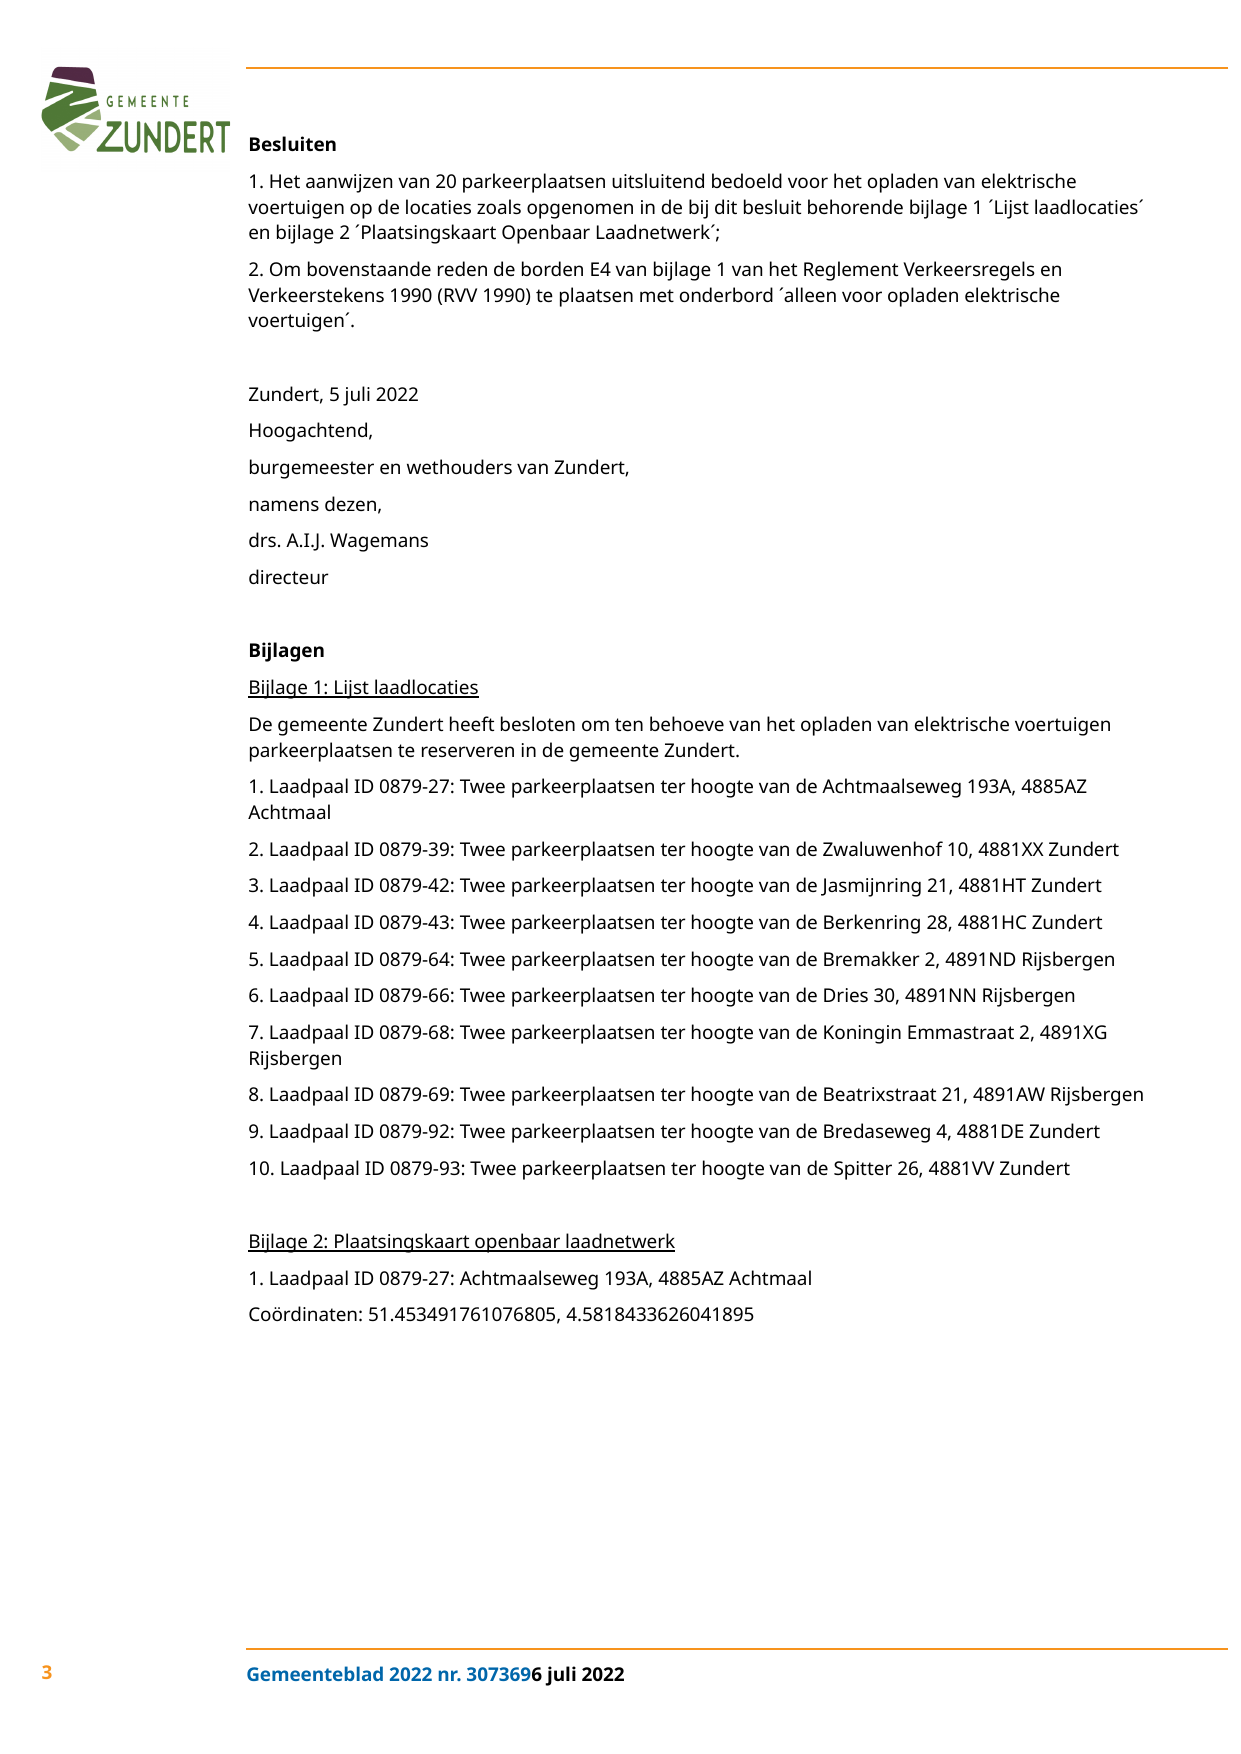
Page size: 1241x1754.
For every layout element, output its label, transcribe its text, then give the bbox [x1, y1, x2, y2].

text 2. Laadpaal ID 0879-39: Twee parkeerplaatsen ter hoogte van de Zwaluwenhof 10, 4881XX Zundert [248, 836, 1152, 862]
text 1. Laadpaal ID 0879-27: Twee parkeerplaatsen ter hoogte van de Achtmaalseweg 193A, 4885AZ Achtmaal [248, 773, 1152, 825]
text Bijlage 2: Plaatsingskaart openbaar laadnetwerk [248, 1228, 1152, 1254]
text directeur [248, 564, 1152, 590]
text Hoogachtend, [248, 418, 1152, 443]
text 1. Het aanwijzen van 20 parkeerplaatsen uitsluitend bedoeld voor het opladen van elektrische voertuigen op de locaties zoals opgenomen in de bij dit besluit behorende bijlage 1 ´Lijst laadlocaties´ en bijlage 2 ´Plaatsingskaart Openbaar Laadnetwerk´; [248, 168, 1152, 245]
text namens dezen, [248, 491, 1152, 517]
text 1. Laadpaal ID 0879-27: Achtmaalseweg 193A, 4885AZ Achtmaal [248, 1265, 1152, 1291]
text Besluiten [248, 131, 1152, 157]
text 9. Laadpaal ID 0879-92: Twee parkeerplaatsen ter hoogte van de Bredaseweg 4, 4881DE Zundert [248, 1118, 1152, 1144]
text 10. Laadpaal ID 0879-93: Twee parkeerplaatsen ter hoogte van de Spitter 26, 4881VV Zundert [248, 1155, 1152, 1181]
text De gemeente Zundert heeft besloten om ten behoeve van het opladen van elektrische voertuigen parkeerplaatsen te reserveren in de gemeente Zundert. [248, 711, 1152, 762]
text burgemeester en wethouders van Zundert, [248, 454, 1152, 480]
text Coördinaten: 51.453491761076805, 4.5818433626041895 [248, 1302, 1152, 1327]
text 7. Laadpaal ID 0879-68: Twee parkeerplaatsen ter hoogte van de Koningin Emmastraat 2, 4891XG Rijsbergen [248, 1019, 1152, 1071]
text 6. Laadpaal ID 0879-66: Twee parkeerplaatsen ter hoogte van de Dries 30, 4891NN Rijsbergen [248, 982, 1152, 1008]
text 5. Laadpaal ID 0879-64: Twee parkeerplaatsen ter hoogte van de Bremakker 2, 4891ND Rijsbergen [248, 946, 1152, 972]
text 4. Laadpaal ID 0879-43: Twee parkeerplaatsen ter hoogte van de Berkenring 28, 4881HC Zundert [248, 909, 1152, 935]
text Zundert, 5 juli 2022 [248, 381, 1152, 407]
text 2. Om bovenstaande reden de borden E4 van bijlage 1 van het Reglement Verkeersregels en Verkeerstekens 1990 (RVV 1990) te plaatsen met onderbord ´alleen voor opladen elektrische voertuigen´. [248, 256, 1152, 333]
text 3. Laadpaal ID 0879-42: Twee parkeerplaatsen ter hoogte van de Jasmijnring 21, 4881HT Zundert [248, 872, 1152, 898]
text Bijlagen [248, 638, 1152, 663]
text 8. Laadpaal ID 0879-69: Twee parkeerplaatsen ter hoogte van de Beatrixstraat 21, 4891AW Rijsbergen [248, 1082, 1152, 1107]
text drs. A.I.J. Wagemans [248, 528, 1152, 553]
text Bijlage 1: Lijst laadlocaties [248, 674, 1152, 700]
picture [41, 47, 231, 172]
